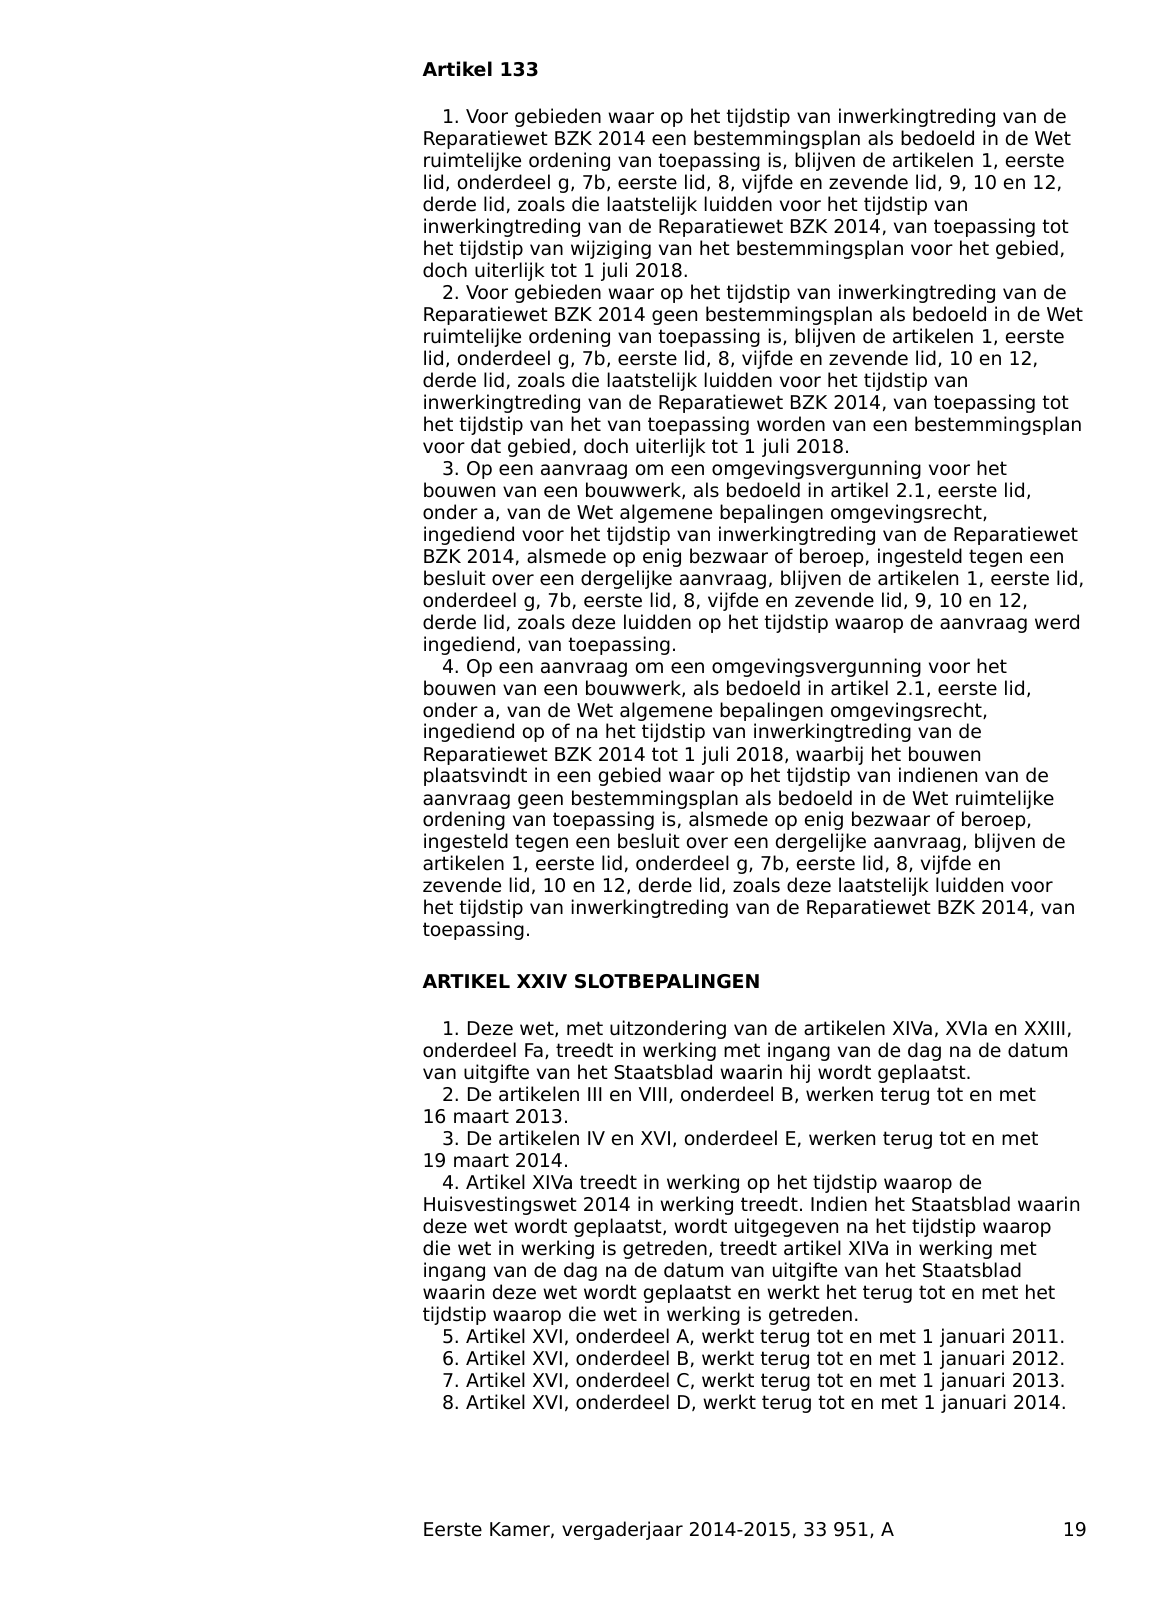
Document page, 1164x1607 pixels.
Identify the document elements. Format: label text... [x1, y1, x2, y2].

text 1. Voor gebieden waar op het tijdstip van inwerkingtreding van de Reparatiewet BZK 2014 een bestemmingsplan als bedoeld in de Wet ruimtelijke ordening van toepassing is, blijven de artikelen 1, eerste lid, onderdeel g, 7b, eerste lid, 8, vijfde en zevende lid, 9, 10 en 12, derde lid, zoals die laatstelijk luidden voor het tijdstip van inwerkingtreding van de Reparatiewet BZK 2014, van toepassing tot het tijdstip van wijziging van het bestemmingsplan voor het gebied, doch uiterlijk tot 1 juli 2018. [422, 106, 1087, 282]
text 3. Op een aanvraag om een omgevingsvergunning voor het bouwen van een bouwwerk, als bedoeld in artikel 2.1, eerste lid, onder a, van de Wet algemene bepalingen omgevingsrecht, ingediend voor het tijdstip van inwerkingtreding van de Reparatiewet BZK 2014, alsmede op enig bezwaar of beroep, ingesteld tegen een besluit over een dergelijke aanvraag, blijven de artikelen 1, eerste lid, onderdeel g, 7b, eerste lid, 8, vijfde en zevende lid, 9, 10 en 12, derde lid, zoals deze luidden op het tijdstip waarop de aanvraag werd ingediend, van toepassing. [422, 458, 1087, 656]
text 8. Artikel XVI, onderdeel D, werkt terug tot en met 1 januari 2014. [422, 1392, 1087, 1414]
subtitle ARTIKEL XXIV SLOTBEPALINGEN [422, 971, 1087, 993]
subtitle Artikel 133 [422, 59, 1087, 81]
text 7. Artikel XVI, onderdeel C, werkt terug tot en met 1 januari 2013. [422, 1370, 1087, 1392]
text 4. Op een aanvraag om een omgevingsvergunning voor het bouwen van een bouwwerk, als bedoeld in artikel 2.1, eerste lid, onder a, van de Wet algemene bepalingen omgevingsrecht, ingediend op of na het tijdstip van inwerkingtreding van de Reparatiewet BZK 2014 tot 1 juli 2018, waarbij het bouwen plaatsvindt in een gebied waar op het tijdstip van indienen van de aanvraag geen bestemmingsplan als bedoeld in de Wet ruimtelijke ordening van toepassing is, alsmede op enig bezwaar of beroep, ingesteld tegen een besluit over een dergelijke aanvraag, blijven de artikelen 1, eerste lid, onderdeel g, 7b, eerste lid, 8, vijfde en zevende lid, 10 en 12, derde lid, zoals deze laatstelijk luidden voor het tijdstip van inwerkingtreding van de Reparatiewet BZK 2014, van toepassing. [422, 656, 1087, 941]
text 6. Artikel XVI, onderdeel B, werkt terug tot en met 1 januari 2012. [422, 1348, 1087, 1370]
text 1. Deze wet, met uitzondering van de artikelen XIVa, XVIa en XXIII, onderdeel Fa, treedt in werking met ingang van de dag na de datum van uitgifte van het Staatsblad waarin hij wordt geplaatst. [422, 1018, 1087, 1084]
text 5. Artikel XVI, onderdeel A, werkt terug tot en met 1 januari 2011. [422, 1326, 1087, 1348]
text 4. Artikel XIVa treedt in werking op het tijdstip waarop de Huisvestingswet 2014 in werking treedt. Indien het Staatsblad waarin deze wet wordt geplaatst, wordt uitgegeven na het tijdstip waarop die wet in werking is getreden, treedt artikel XIVa in werking met ingang van de dag na de datum van uitgifte van het Staatsblad waarin deze wet wordt geplaatst en werkt het terug tot en met het tijdstip waarop die wet in werking is getreden. [422, 1172, 1087, 1326]
text 2. Voor gebieden waar op het tijdstip van inwerkingtreding van de Reparatiewet BZK 2014 geen bestemmingsplan als bedoeld in de Wet ruimtelijke ordening van toepassing is, blijven de artikelen 1, eerste lid, onderdeel g, 7b, eerste lid, 8, vijfde en zevende lid, 10 en 12, derde lid, zoals die laatstelijk luidden voor het tijdstip van inwerkingtreding van de Reparatiewet BZK 2014, van toepassing tot het tijdstip van het van toepassing worden van een bestemmingsplan voor dat gebied, doch uiterlijk tot 1 juli 2018. [422, 282, 1087, 458]
text 2. De artikelen III en VIII, onderdeel B, werken terug tot en met 16 maart 2013. [422, 1084, 1087, 1128]
text 3. De artikelen IV en XVI, onderdeel E, werken terug tot en met 19 maart 2014. [422, 1128, 1087, 1172]
